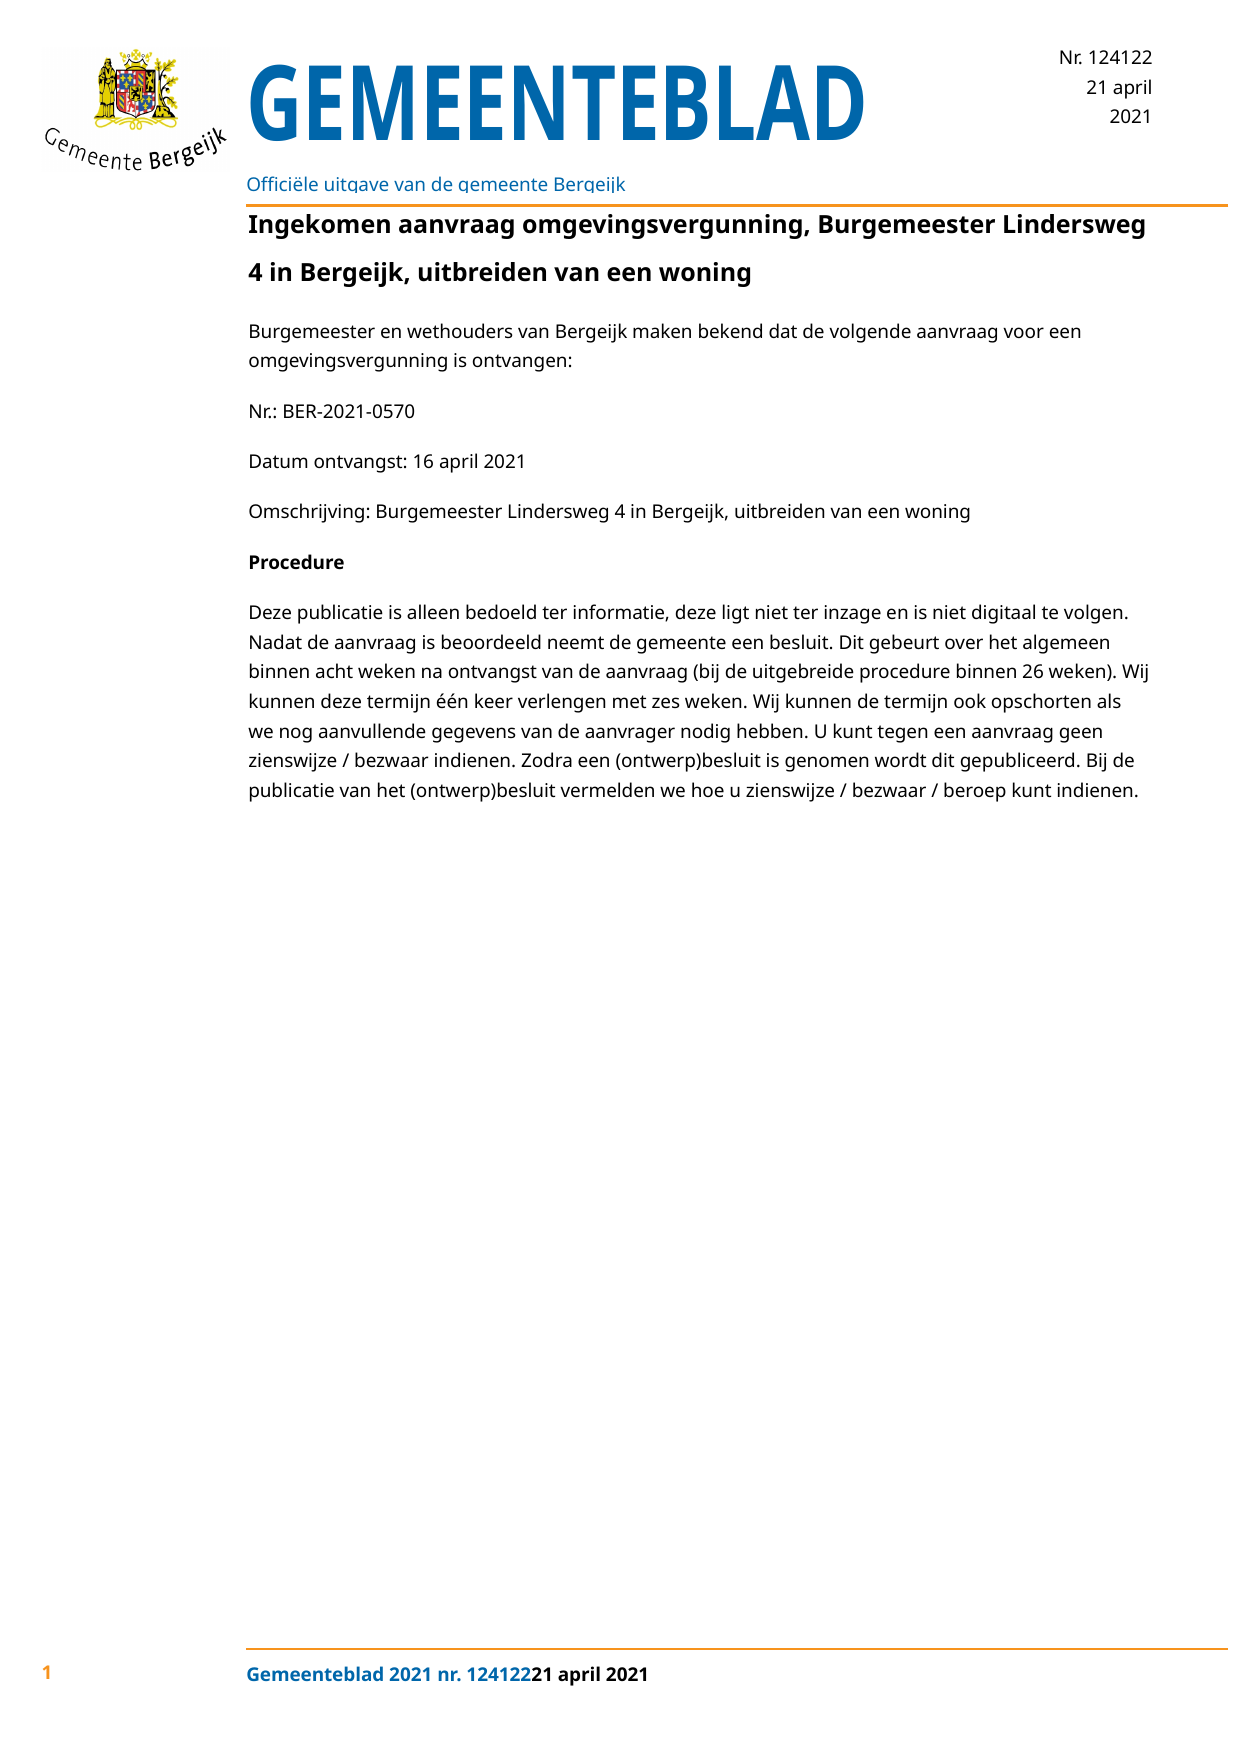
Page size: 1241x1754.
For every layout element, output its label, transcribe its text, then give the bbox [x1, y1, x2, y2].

picture [41, 47, 231, 172]
text Omschrijving: Burgemeester Lindersweg 4 in Bergeijk, uitbreiden van een woning [248, 499, 1152, 524]
text Procedure [248, 549, 1152, 575]
text Deze publicatie is alleen bedoeld ter informatie, deze ligt niet ter inzage en is niet digitaal te volgen. Nadat de aanvraag is beoordeeld neemt de gemeente een besluit. Dit gebeurt over het algemeen binnen acht weken na ontvangst van de aanvraag (bij de uitgebreide procedure binnen 26 weken). Wij kunnen deze termijn één keer verlengen met zes weken. Wij kunnen de termijn ook opschorten als we nog aanvullende gegevens van de aanvrager nodig hebben. U kunt tegen een aanvraag geen zienswijze / bezwaar indienen. Zodra een (ontwerp)besluit is genomen wordt dit gepubliceerd. Bij de publicatie van het (ontwerp)besluit vermelden we hoe u zienswijze / bezwaar / beroep kunt indienen. [248, 599, 1152, 803]
text Nr.: BER-2021-0570 [248, 398, 1152, 424]
text Datum ontvangst: 16 april 2021 [248, 448, 1152, 474]
text Burgemeester en wethouders van Bergeijk maken bekend dat de volgende aanvraag voor een omgevingsvergunning is ontvangen: [248, 318, 1152, 373]
text Ingekomen aanvraag omgevingsvergunning, Burgemeester Lindersweg 4 in Bergeijk, uitbreiden van een woning [248, 207, 1152, 288]
